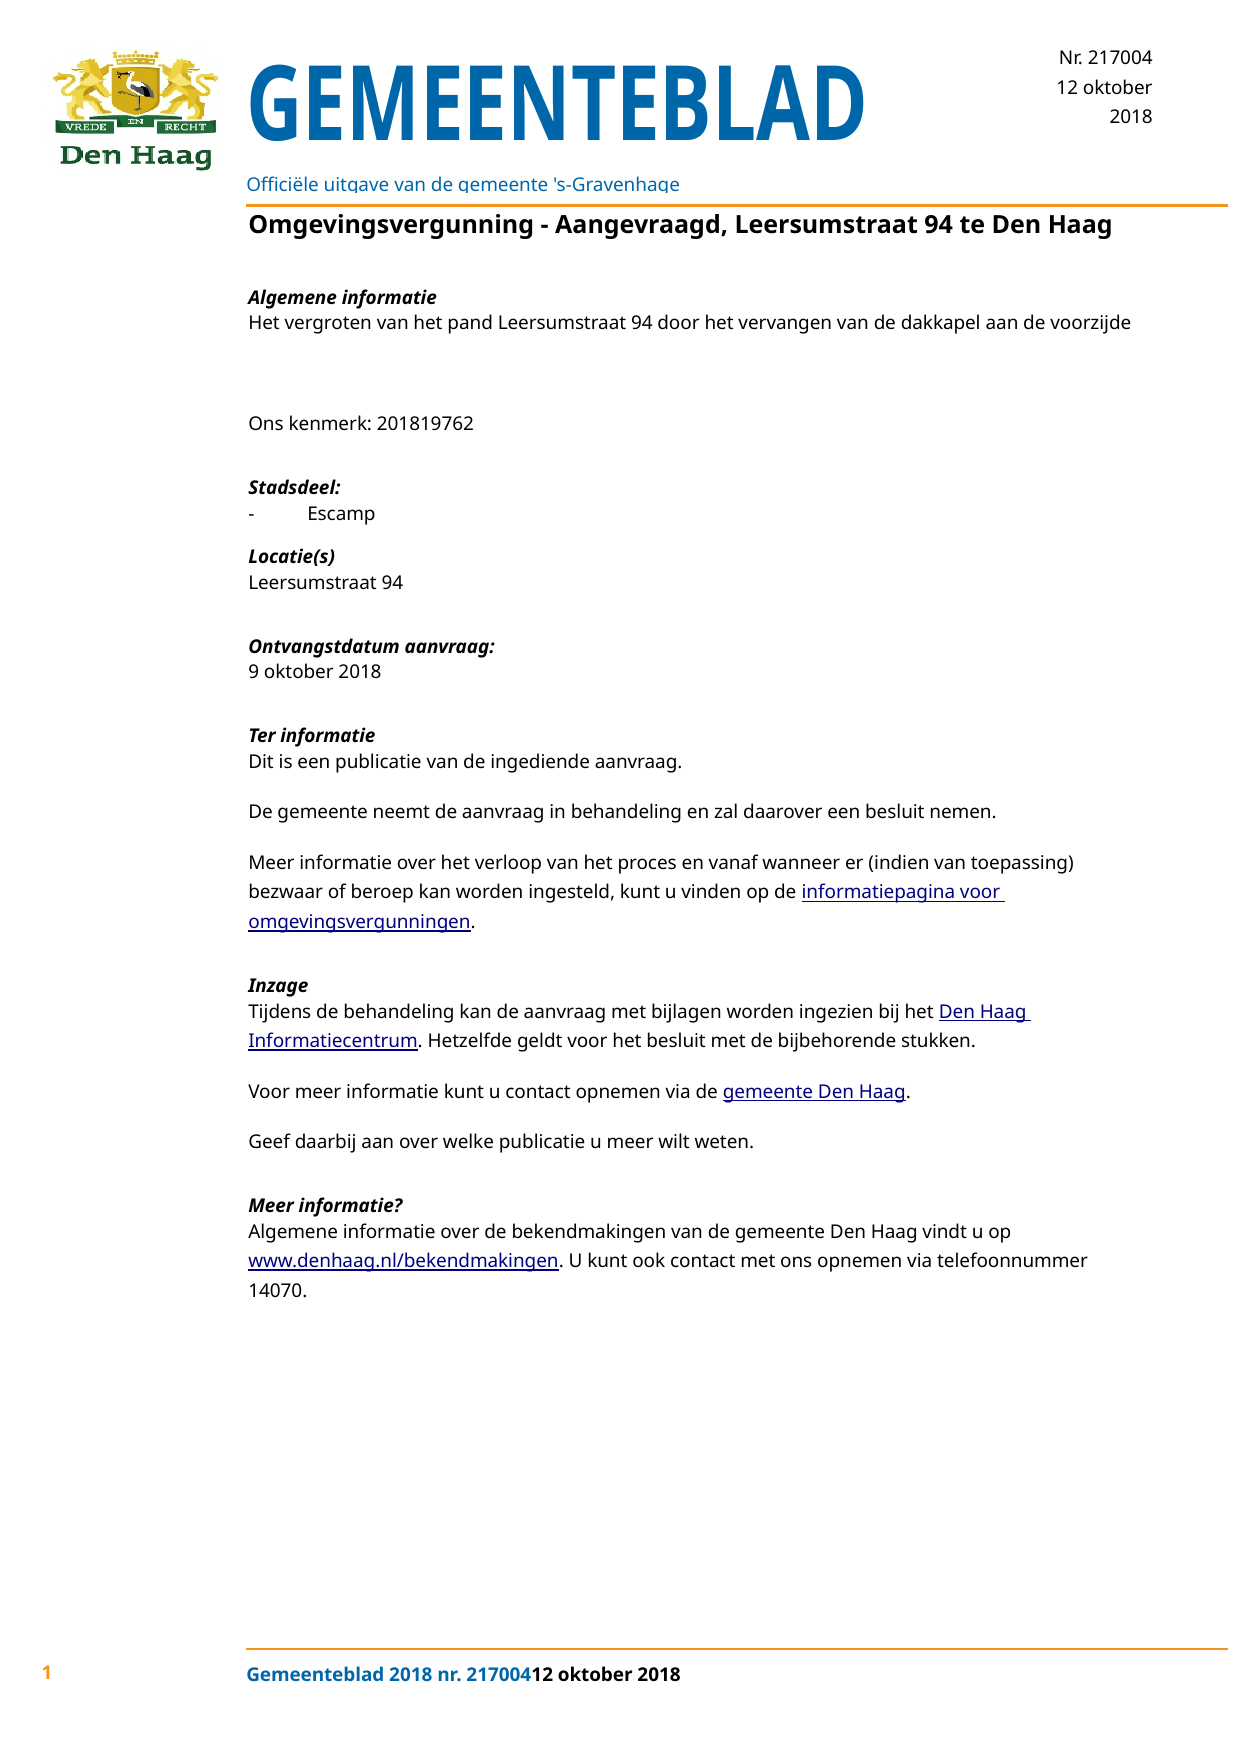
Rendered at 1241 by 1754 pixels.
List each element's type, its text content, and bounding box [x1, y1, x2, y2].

text Ontvangstdatum aanvraag: [248, 633, 1152, 659]
text 9 oktober 2018 [248, 659, 1152, 684]
text Geef daarbij aan over welke publicatie u meer wilt weten. [248, 1128, 1152, 1154]
text Leersumstraat 94 [248, 569, 1152, 595]
text Ons kenmerk: 201819762 [248, 410, 1152, 436]
text Algemene informatie over de bekendmakingen van de gemeente Den Haag vindt u op www.denhaag.nl/bekendmakingen. U kunt ook contact met ons opnemen via telefoonnummer 14070. [248, 1218, 1152, 1303]
text Voor meer informatie kunt u contact opnemen via de gemeente Den Haag. [248, 1078, 1152, 1104]
text Meer informatie over het verloop van het proces en vanaf wanneer er (indien van toepassing) bezwaar of beroep kan worden ingesteld, kunt u vinden op de informatiepagina voor omgevingsvergunningen. [248, 849, 1152, 934]
list Escamp [248, 500, 1152, 526]
picture [41, 47, 231, 172]
text De gemeente neemt de aanvraag in behandeling en zal daarover een besluit nemen. [248, 799, 1152, 824]
text Het vergroten van het pand Leersumstraat 94 door het vervangen van de dakkapel aan de voorzijde [248, 309, 1152, 335]
text Tijdens de behandeling kan de aanvraag met bijlagen worden ingezien bij het Den Haag Informatiecentrum. Hetzelfde geldt voor het besluit met de bijbehorende stukken. [248, 998, 1152, 1053]
text Algemene informatie [248, 284, 1152, 309]
text Stadsdeel: [248, 474, 1152, 500]
text Locatie(s) [248, 543, 1152, 569]
text Ter informatie [248, 723, 1152, 748]
text Omgevingsvergunning - Aangevraagd, Leersumstraat 94 te Den Haag [248, 207, 1152, 241]
text Dit is een publicatie van de ingediende aanvraag. [248, 748, 1152, 774]
text Meer informatie? [248, 1192, 1152, 1218]
text Inzage [248, 972, 1152, 998]
